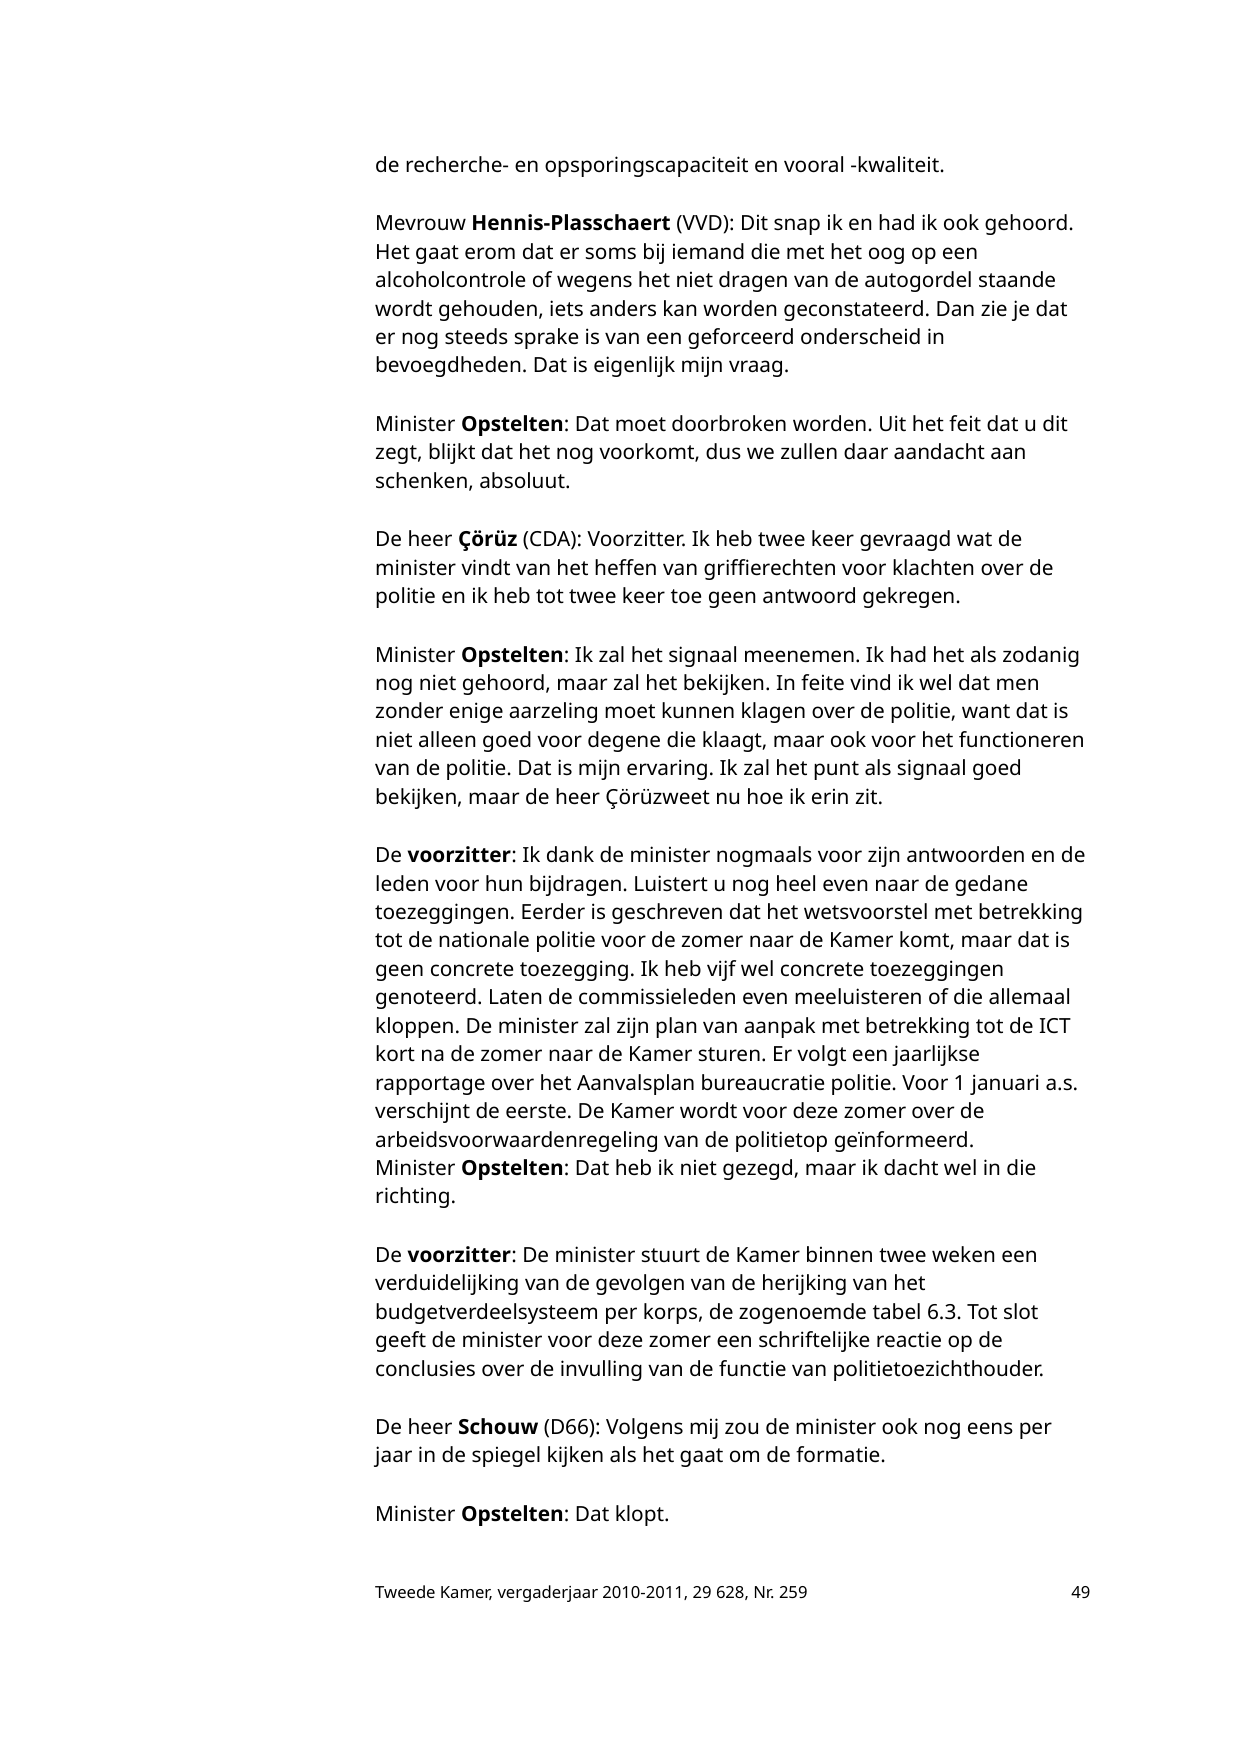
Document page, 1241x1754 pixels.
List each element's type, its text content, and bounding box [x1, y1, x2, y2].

text Mevrouw Hennis-Plasschaert (VVD): Dit snap ik en had ik ook gehoord. Het gaat erom dat er soms bij iemand die met het oog op een alcoholcontrole of wegens het niet dragen van de autogordel staande wordt gehouden, iets anders kan worden geconstateerd. Dan zie je dat er nog steeds sprake is van een geforceerd onderscheid in bevoegdheden. Dat is eigenlijk mijn vraag. [375, 208, 1090, 379]
text Minister Opstelten: Ik zal het signaal meenemen. Ik had het als zodanig nog niet gehoord, maar zal het bekijken. In feite vind ik wel dat men zonder enige aarzeling moet kunnen klagen over de politie, want dat is niet alleen goed voor degene die klaagt, maar ook voor het functioneren van de politie. Dat is mijn ervaring. Ik zal het punt als signaal goed bekijken, maar de heer Çörüzweet nu hoe ik erin zit. [375, 640, 1090, 810]
text De heer Schouw (D66): Volgens mij zou de minister ook nog eens per jaar in de spiegel kijken als het gaat om de formatie. [375, 1412, 1090, 1469]
text De voorzitter: Ik dank de minister nogmaals voor zijn antwoorden en de leden voor hun bijdragen. Luistert u nog heel even naar de gedane toezeggingen. Eerder is geschreven dat het wetsvoorstel met betrekking tot de nationale politie voor de zomer naar de Kamer komt, maar dat is geen concrete toezegging. Ik heb vijf wel concrete toezeggingen genoteerd. Laten de commissieleden even meeluisteren of die allemaal kloppen. De minister zal zijn plan van aanpak met betrekking tot de ICT kort na de zomer naar de Kamer sturen. Er volgt een jaarlijkse rapportage over het Aanvalsplan bureaucratie politie. Voor 1 januari a.s. verschijnt de eerste. De Kamer wordt voor deze zomer over de arbeidsvoorwaardenregeling van de politietop geïnformeerd. [375, 840, 1090, 1153]
text Minister Opstelten: Dat heb ik niet gezegd, maar ik dacht wel in die richting. [375, 1153, 1090, 1210]
text De heer Çörüz (CDA): Voorzitter. Ik heb twee keer gevraagd wat de minister vindt van het heffen van griffierechten voor klachten over de politie en ik heb tot twee keer toe geen antwoord gekregen. [375, 524, 1090, 610]
text Minister Opstelten: Dat klopt. [375, 1499, 1090, 1527]
text de recherche- en opsporingscapaciteit en vooral -kwaliteit. [375, 150, 1090, 178]
text Minister Opstelten: Dat moet doorbroken worden. Uit het feit dat u dit zegt, blijkt dat het nog voorkomt, dus we zullen daar aandacht aan schenken, absoluut. [375, 409, 1090, 494]
text De voorzitter: De minister stuurt de Kamer binnen twee weken een verduidelijking van de gevolgen van de herijking van het budgetverdeelsysteem per korps, de zogenoemde tabel 6.3. Tot slot geeft de minister voor deze zomer een schriftelijke reactie op de conclusies over de invulling van de functie van politietoezichthouder. [375, 1240, 1090, 1382]
